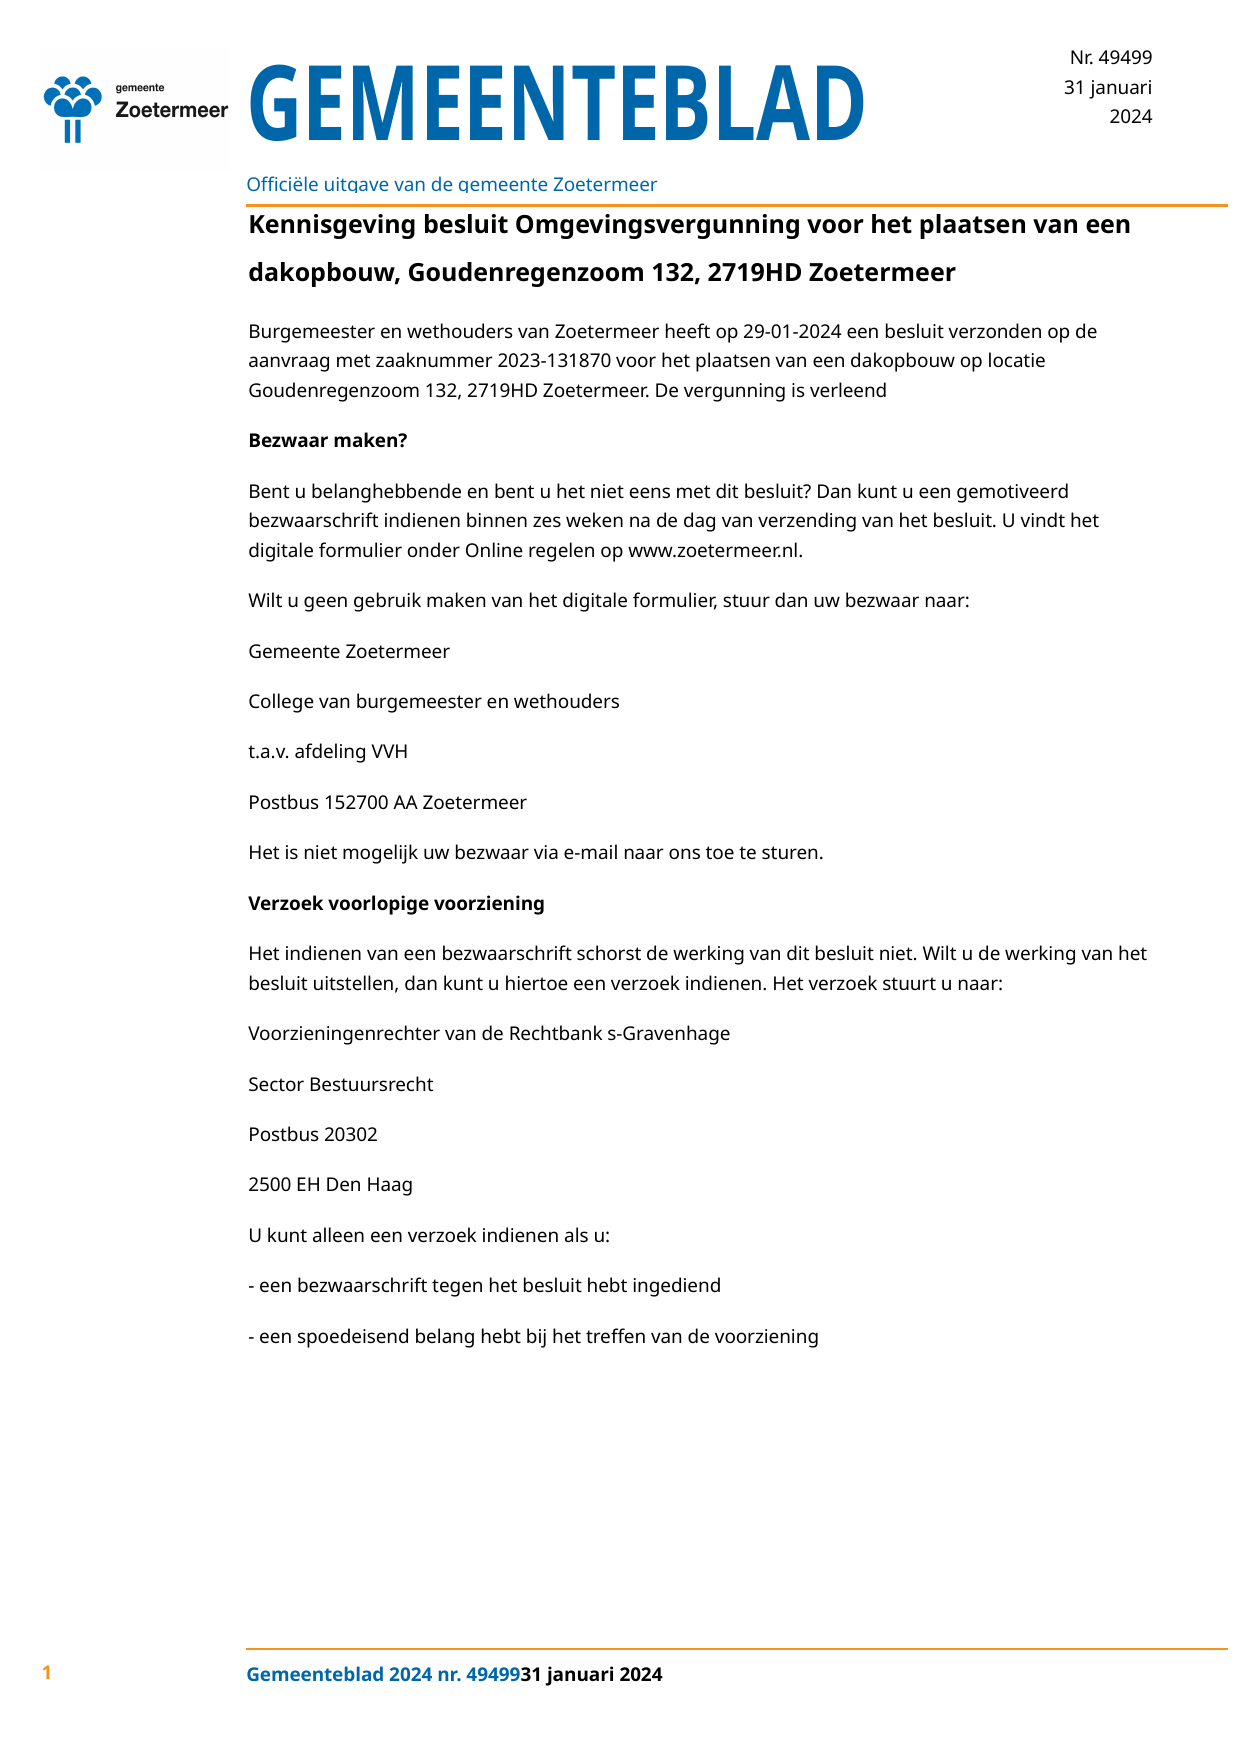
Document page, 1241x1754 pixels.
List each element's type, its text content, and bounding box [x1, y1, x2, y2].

text Sector Bestuursrecht [248, 1071, 1152, 1097]
text - een bezwaarschrift tegen het besluit hebt ingediend [248, 1272, 1152, 1298]
text College van burgemeester en wethouders [248, 688, 1152, 714]
text Kennisgeving besluit Omgevingsvergunning voor het plaatsen van een dakopbouw, Goudenregenzoom 132, 2719HD Zoetermeer [248, 207, 1152, 288]
text Voorzieningenrechter van de Rechtbank s-Gravenhage [248, 1020, 1152, 1046]
text Wilt u geen gebruik maken van het digitale formulier, stuur dan uw bezwaar naar: [248, 587, 1152, 613]
text U kunt alleen een verzoek indienen als u: [248, 1222, 1152, 1248]
text Bent u belanghebbende en bent u het niet eens met dit besluit? Dan kunt u een gemotiveerd bezwaarschrift indienen binnen zes weken na de dag van verzending van het besluit. U vindt het digitale formulier onder Online regelen op www.zoetermeer.nl. [248, 478, 1152, 563]
text Het is niet mogelijk uw bezwaar via e-mail naar ons toe te sturen. [248, 839, 1152, 865]
text Gemeente Zoetermeer [248, 638, 1152, 664]
text t.a.v. afdeling VVH [248, 739, 1152, 764]
text Verzoek voorlopige voorziening [248, 890, 1152, 916]
picture [41, 47, 231, 172]
text Postbus 152700 AA Zoetermeer [248, 789, 1152, 815]
text Het indienen van een bezwaarschrift schorst de werking van dit besluit niet. Wilt u de werking van het besluit uitstellen, dan kunt u hiertoe een verzoek indienen. Het verzoek stuurt u naar: [248, 940, 1152, 996]
text Burgemeester en wethouders van Zoetermeer heeft op 29-01-2024 een besluit verzonden op de aanvraag met zaaknummer 2023-131870 voor het plaatsen van een dakopbouw op locatie Goudenregenzoom 132, 2719HD Zoetermeer. De vergunning is verleend [248, 318, 1152, 403]
text Postbus 20302 [248, 1121, 1152, 1147]
text Bezwaar maken? [248, 427, 1152, 453]
text 2500 EH Den Haag [248, 1172, 1152, 1197]
text - een spoedeisend belang hebt bij het treffen van de voorziening [248, 1323, 1152, 1349]
